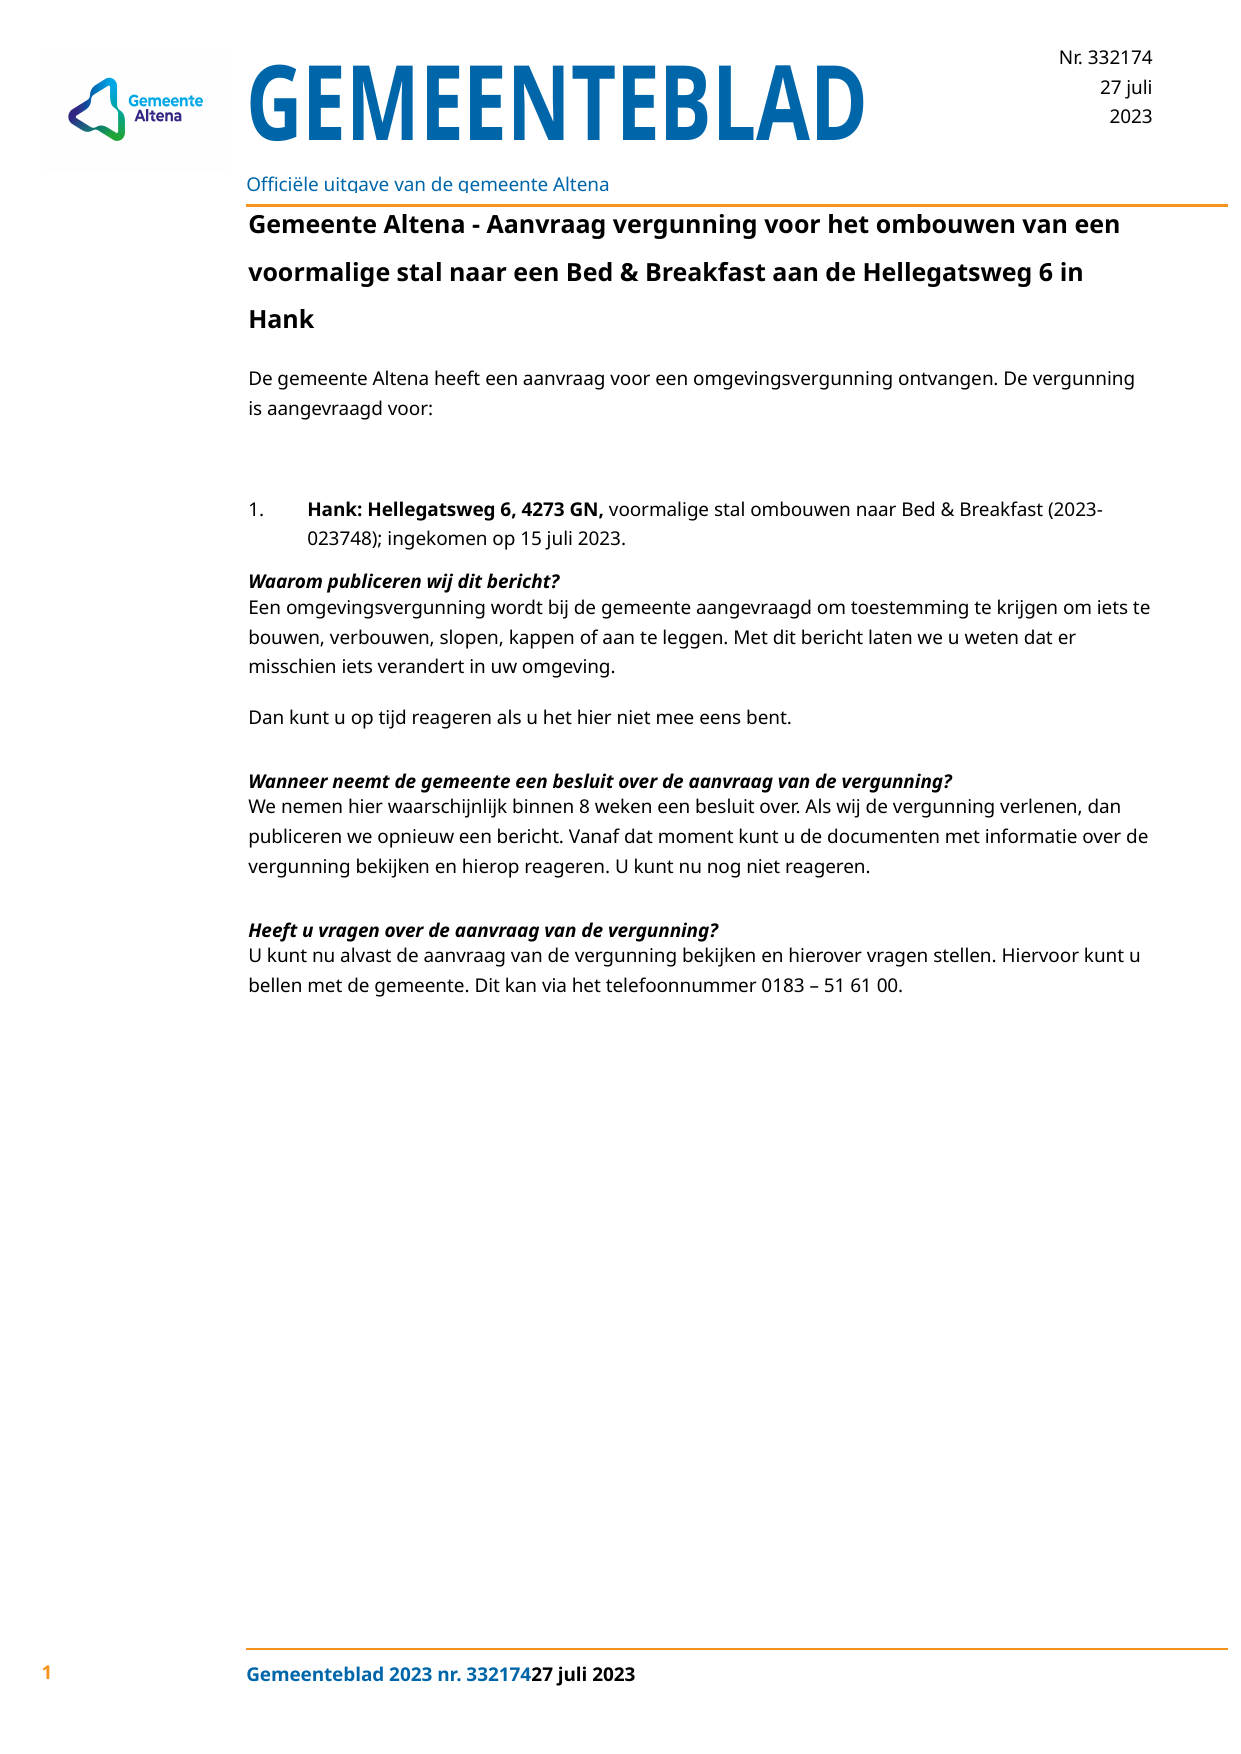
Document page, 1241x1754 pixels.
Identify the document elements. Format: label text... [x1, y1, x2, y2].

text We nemen hier waarschijnlijk binnen 8 weken een besluit over. Als wij de vergunning verlenen, dan publiceren we opnieuw een bericht. Vanaf dat moment kunt u de documenten met informatie over de vergunning bekijken en hierop reageren. U kunt nu nog niet reageren. [248, 794, 1152, 878]
picture [41, 47, 231, 172]
text Gemeente Altena - Aanvraag vergunning voor het ombouwen van een voormalige stal naar een Bed & Breakfast aan de Hellegatsweg 6 in Hank [248, 207, 1152, 336]
text Waarom publiceren wij dit bericht? [248, 569, 1152, 594]
text Een omgevingsvergunning wordt bij de gemeente aangevraagd om toestemming te krijgen om iets te bouwen, verbouwen, slopen, kappen of aan te leggen. Met dit bericht laten we u weten dat er misschien iets verandert in uw omgeving. [248, 594, 1152, 679]
text U kunt nu alvast de aanvraag van de vergunning bekijken en hierover vragen stellen. Hiervoor kunt u bellen met de gemeente. Dit kan via het telefoonnummer 0183 – 51 61 00. [248, 942, 1152, 998]
text Wanneer neemt de gemeente een besluit over de aanvraag van de vergunning? [248, 768, 1152, 794]
text Heeft u vragen over de aanvraag van de vergunning? [248, 917, 1152, 942]
text Dan kunt u op tijd reageren als u het hier niet mee eens bent. [248, 704, 1152, 730]
text De gemeente Altena heeft een aanvraag voor een omgevingsvergunning ontvangen. De vergunning is aangevraagd voor: [248, 366, 1152, 421]
list Hank: Hellegatsweg 6, 4273 GN, voormalige stal ombouwen naar Bed & Breakfast (2023-023748); ingekomen op 15 juli 2023. [248, 496, 1152, 551]
